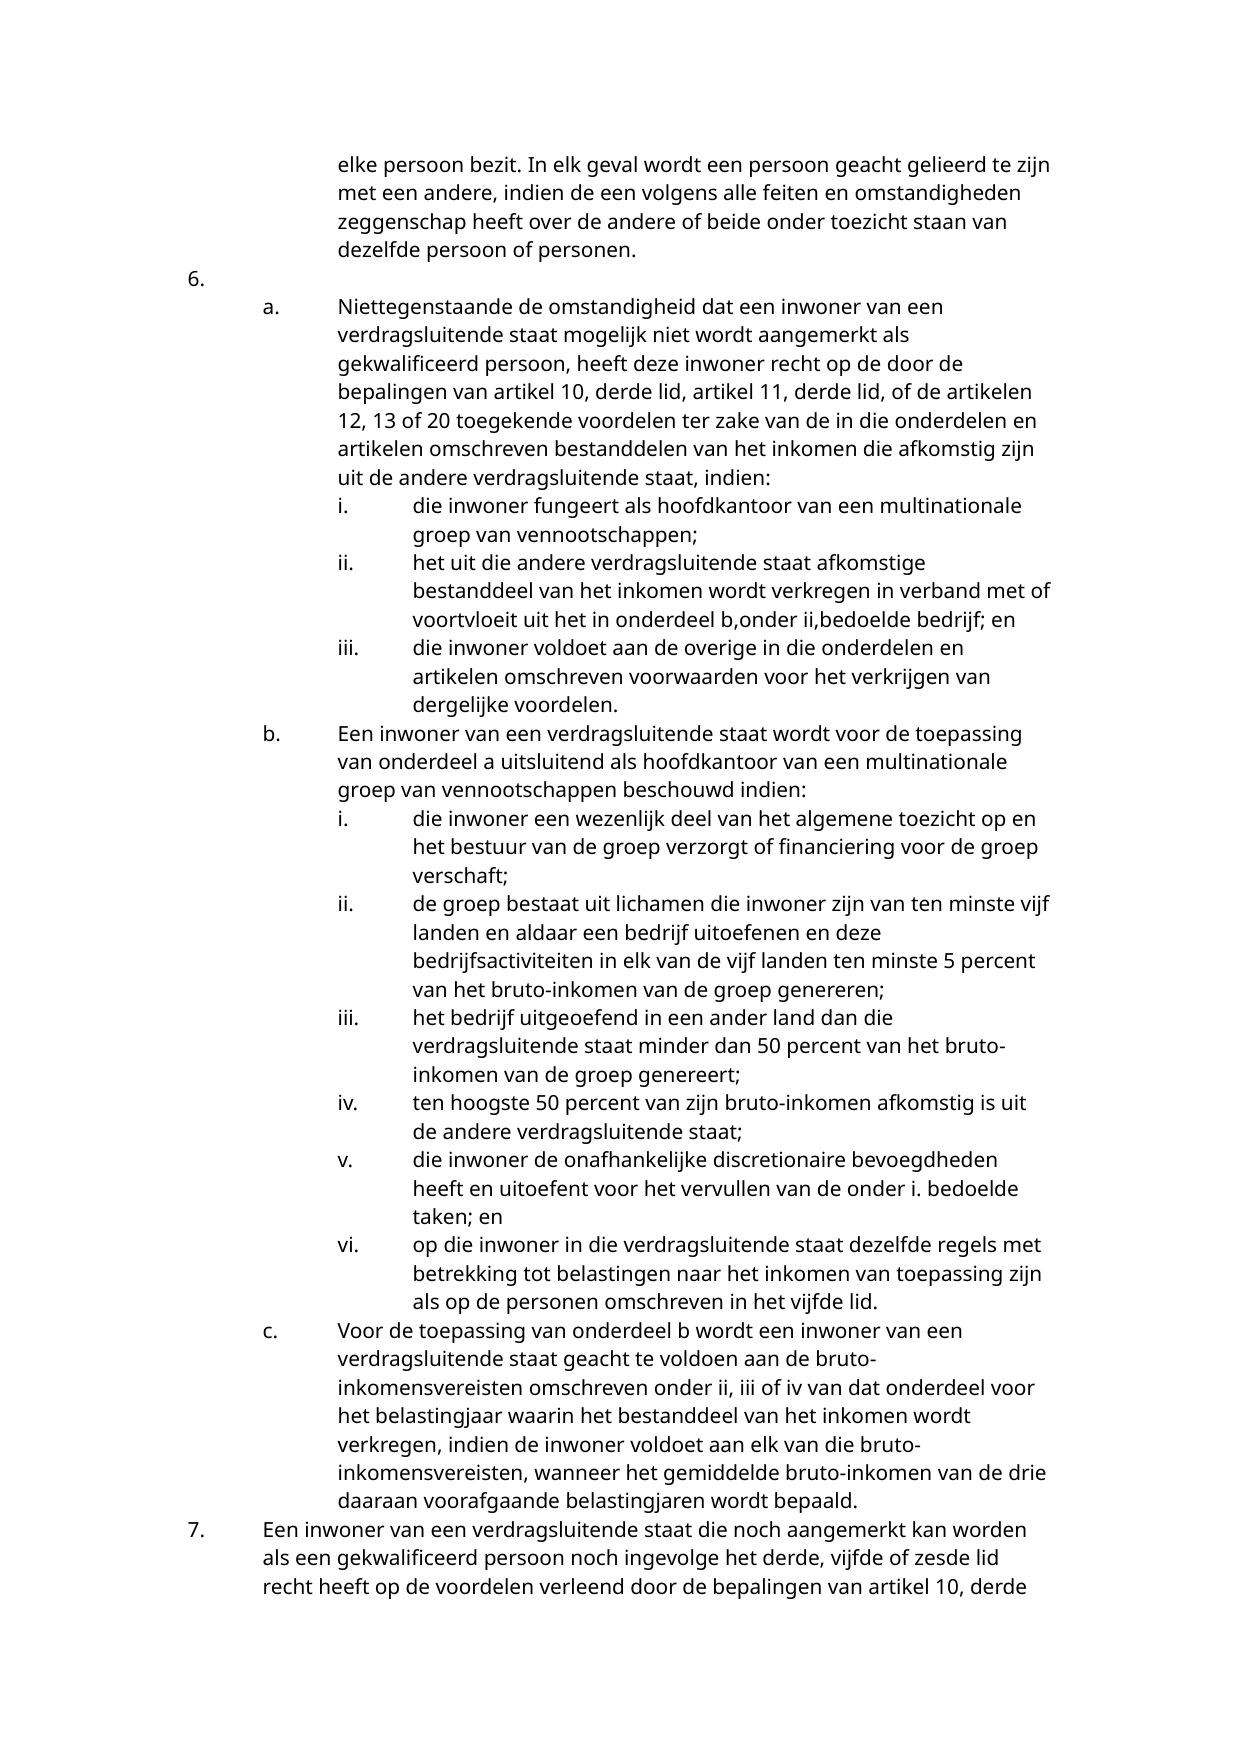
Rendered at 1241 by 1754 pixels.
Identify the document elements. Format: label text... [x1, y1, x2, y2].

list het uit die andere verdragsluitende staat afkomstige bestanddeel van het inkomen wordt verkregen in verband met of voortvloeit uit het in onderdeel b,onder ii,bedoelde bedrijf; en [337, 548, 1053, 633]
list die inwoner fungeert als hoofdkantoor van een multinationale groep van vennootschappen; [337, 491, 1053, 548]
list Een inwoner van een verdragsluitende staat wordt voor de toepassing van onderdeel a uitsluitend als hoofdkantoor van een multinationale groep van vennootschappen beschouwd indien: [262, 719, 1053, 804]
list ten hoogste 50 percent van zijn bruto-inkomen afkomstig is uit de andere verdragsluitende staat; [337, 1088, 1053, 1145]
list elke persoon bezit. In elk geval wordt een persoon geacht gelieerd te zijn met een andere, indien de een volgens alle feiten en omstandigheden zeggenschap heeft over de andere of beide onder toezicht staan van dezelfde persoon of personen. [262, 150, 1053, 264]
list die inwoner voldoet aan de overige in die onderdelen en artikelen omschreven voorwaarden voor het verkrijgen van dergelijke voordelen. [337, 633, 1053, 719]
list de groep bestaat uit lichamen die inwoner zijn van ten minste vijf landen en aldaar een bedrijf uitoefenen en deze bedrijfsactiviteiten in elk van de vijf landen ten minste 5 percent van het bruto-inkomen van de groep genereren; [337, 889, 1053, 1003]
list Niettegenstaande de omstandigheid dat een inwoner van een verdragsluitende staat mogelijk niet wordt aangemerkt als gekwalificeerd persoon, heeft deze inwoner recht op de door de bepalingen van artikel 10, derde lid, artikel 11, derde lid, of de artikelen 12, 13 of 20 toegekende voordelen ter zake van de in die onderdelen en artikelen omschreven bestanddelen van het inkomen die afkomstig zijn uit de andere verdragsluitende staat, indien: [262, 292, 1053, 491]
list die inwoner de onafhankelijke discretionaire bevoegdheden heeft en uitoefent voor het vervullen van de onder i. bedoelde taken; en [337, 1145, 1053, 1231]
list die inwoner een wezenlijk deel van het algemene toezicht op en het bestuur van de groep verzorgt of financiering voor de groep verschaft; [337, 804, 1053, 889]
list Voor de toepassing van onderdeel b wordt een inwoner van een verdragsluitende staat geacht te voldoen aan de bruto-inkomensvereisten omschreven onder ii, iii of iv van dat onderdeel voor het belastingjaar waarin het bestanddeel van het inkomen wordt verkregen, indien de inwoner voldoet aan elk van die bruto-inkomensvereisten, wanneer het gemiddelde bruto-inkomen van de drie daaraan voorafgaande belastingjaren wordt bepaald. [262, 1316, 1053, 1515]
list het bedrijf uitgeoefend in een ander land dan die verdragsluitende staat minder dan 50 percent van het bruto-inkomen van de groep genereert; [337, 1003, 1053, 1088]
list op die inwoner in die verdragsluitende staat dezelfde regels met betrekking tot belastingen naar het inkomen van toepassing zijn als op de personen omschreven in het vijfde lid. [337, 1231, 1053, 1316]
list Een inwoner van een verdragsluitende staat die noch aangemerkt kan worden als een gekwalificeerd persoon noch ingevolge het derde, vijfde of zesde lid recht heeft op de voordelen verleend door de bepalingen van artikel 10, derde [187, 1515, 1053, 1600]
